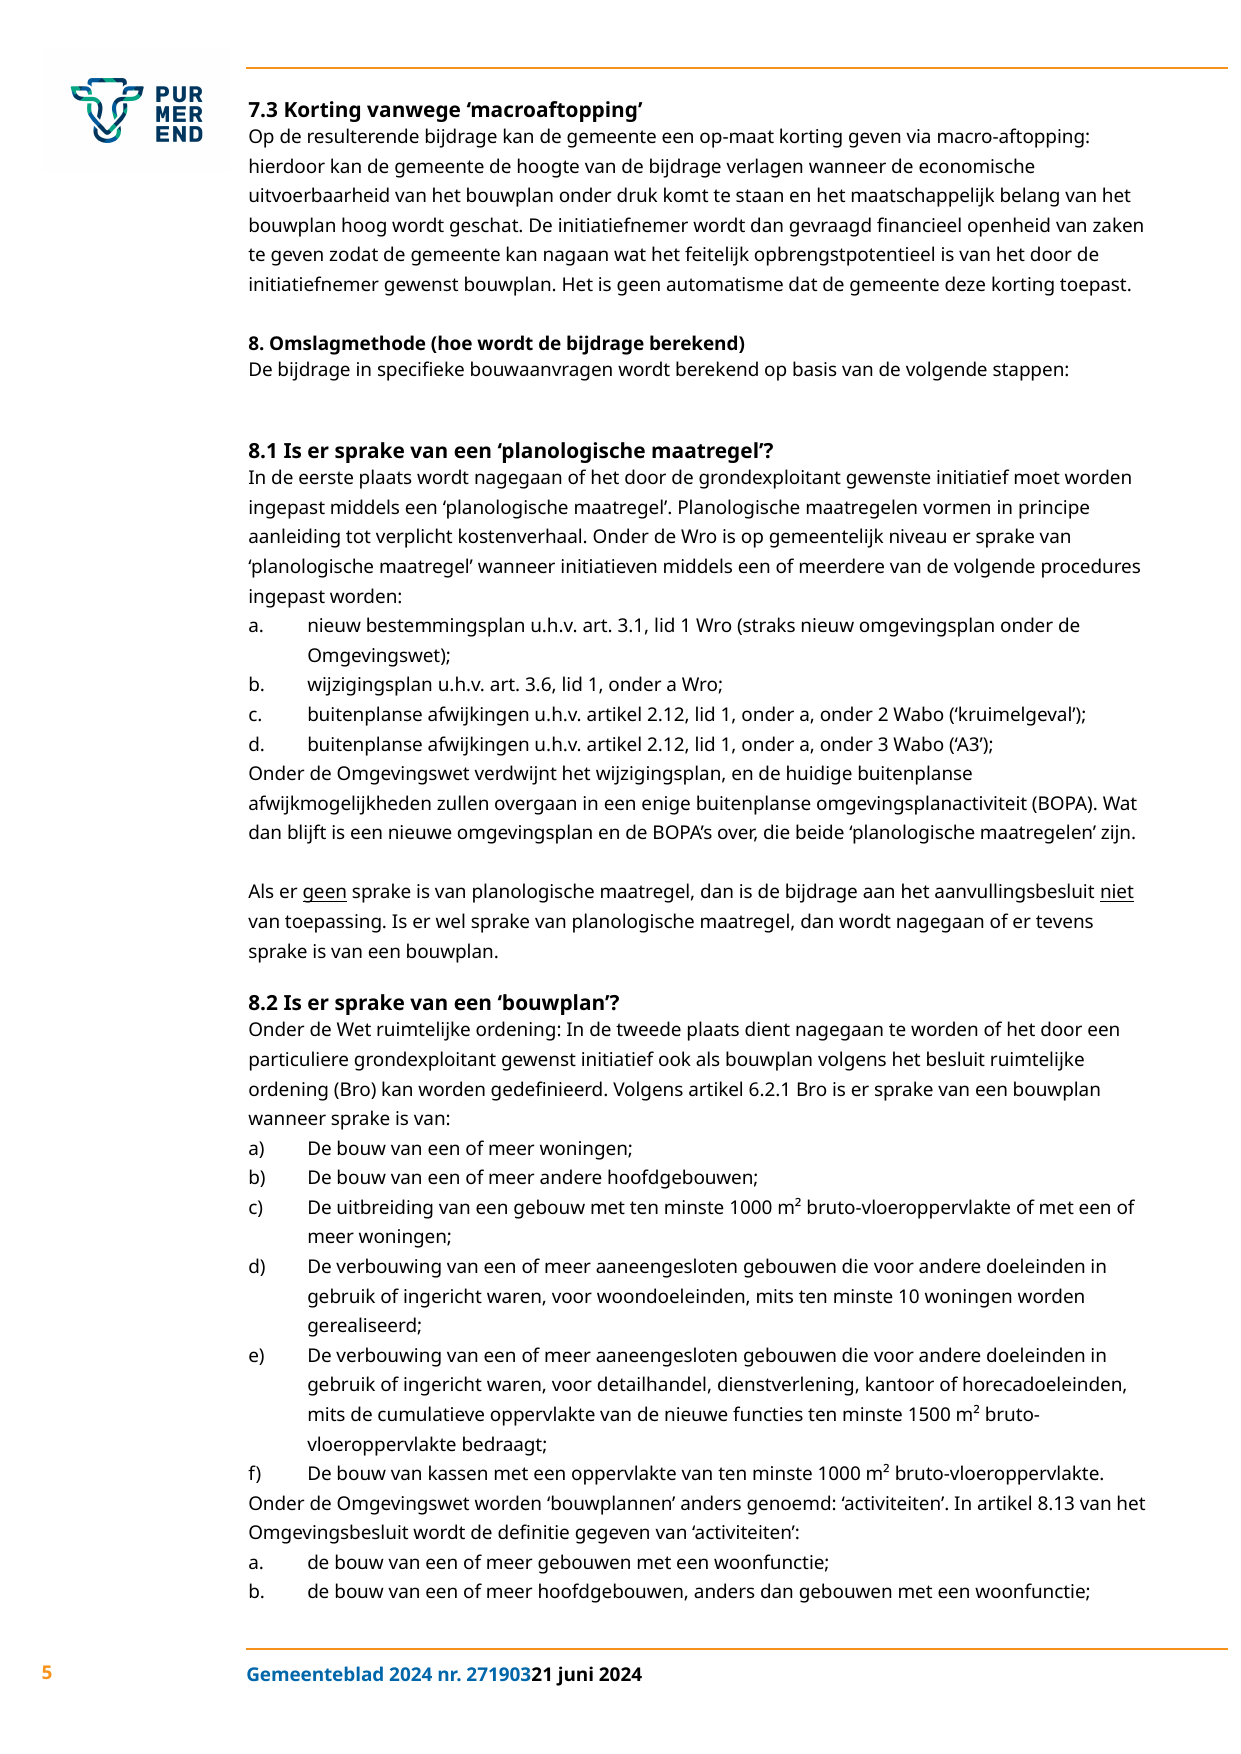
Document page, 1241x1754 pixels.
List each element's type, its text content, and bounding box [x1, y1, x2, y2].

list buitenplanse afwijkingen u.h.v. artikel 2.12, lid 1, onder a, onder 2 Wabo (‘kruimelgeval’); [248, 701, 1152, 727]
list de bouw van een of meer gebouwen met een woonfunctie; [248, 1549, 1152, 1575]
text De bijdrage in specifieke bouwaanvragen wordt berekend op basis van de volgende stappen: [248, 356, 1152, 382]
list buitenplanse afwijkingen u.h.v. artikel 2.12, lid 1, onder a, onder 3 Wabo (‘A3’); [248, 731, 1152, 756]
list De uitbreiding van een gebouw met ten minste 1000 m² bruto-vloeroppervlakte of met een of meer woningen; [248, 1194, 1152, 1249]
text Als er geen sprake is van planologische maatregel, dan is de bijdrage aan het aanvullingsbesluit niet van toepassing. Is er wel sprake van planologische maatregel, dan wordt nagegaan of er tevens sprake is van een bouwplan. [248, 879, 1152, 963]
text 8.2 Is er sprake van een ‘bouwplan’? [248, 988, 1152, 1017]
list De verbouwing van een of meer aaneengesloten gebouwen die voor andere doeleinden in gebruik of ingericht waren, voor detailhandel, dienstverlening, kantoor of horecadoeleinden, mits de cumulatieve oppervlakte van de nieuwe functies ten minste 1500 m² bruto-vloeroppervlakte bedraagt; [248, 1342, 1152, 1457]
list nieuw bestemmingsplan u.h.v. art. 3.1, lid 1 Wro (straks nieuw omgevingsplan onder de Omgevingswet); [248, 612, 1152, 668]
text Onder de Omgevingswet verdwijnt het wijzigingsplan, en de huidige buitenplanse afwijkmogelijkheden zullen overgaan in een enige buitenplanse omgevingsplanactiviteit (BOPA). Wat dan blijft is een nieuwe omgevingsplan en de BOPA’s over, die beide ‘planologische maatregelen’ zijn. [248, 760, 1152, 845]
text Onder de Wet ruimtelijke ordening: In de tweede plaats dient nagegaan te worden of het door een particuliere grondexploitant gewenst initiatief ook als bouwplan volgens het besluit ruimtelijke ordening (Bro) kan worden gedefinieerd. Volgens artikel 6.2.1 Bro is er sprake van een bouwplan wanneer sprake is van: [248, 1017, 1152, 1131]
list de bouw van een of meer hoofdgebouwen, anders dan gebouwen met een woonfunctie; [248, 1579, 1152, 1604]
text 8.1 Is er sprake van een ‘planologische maatregel’? [248, 436, 1152, 464]
text Onder de Omgevingswet worden ‘bouwplannen’ anders genoemd: ‘activiteiten’. In artikel 8.13 van het Omgevingsbesluit wordt de definitie gegeven van ‘activiteiten’: [248, 1490, 1152, 1545]
list wijzigingsplan u.h.v. art. 3.6, lid 1, onder a Wro; [248, 672, 1152, 697]
text Op de resulterende bijdrage kan de gemeente een op-maat korting geven via macro-aftopping: hierdoor kan de gemeente de hoogte van de bijdrage verlagen wanneer de economische uitvoerbaarheid van het bouwplan onder druk komt te staan en het maatschappelijk belang van het bouwplan hoog wordt geschat. De initiatiefnemer wordt dan gevraagd financieel openheid van zaken te geven zodat de gemeente kan nagaan wat het feitelijk opbrengstpotentieel is van het door de initiatiefnemer gewenst bouwplan. Het is geen automatisme dat de gemeente deze korting toepast. [248, 123, 1152, 297]
text 7.3 Korting vanwege ‘macroaftopping’ [248, 95, 1152, 123]
list De verbouwing van een of meer aaneengesloten gebouwen die voor andere doeleinden in gebruik of ingericht waren, voor woondoeleinden, mits ten minste 10 woningen worden gerealiseerd; [248, 1253, 1152, 1338]
picture [41, 47, 231, 172]
text 8. Omslagmethode (hoe wordt de bijdrage berekend) [248, 330, 1152, 356]
list De bouw van een of meer woningen; [248, 1135, 1152, 1161]
list De bouw van kassen met een oppervlakte van ten minste 1000 m² bruto-vloeroppervlakte. [248, 1460, 1152, 1486]
list De bouw van een of meer andere hoofdgebouwen; [248, 1164, 1152, 1190]
text In de eerste plaats wordt nagegaan of het door de grondexploitant gewenste initiatief moet worden ingepast middels een ‘planologische maatregel’. Planologische maatregelen vormen in principe aanleiding tot verplicht kostenverhaal. Onder de Wro is op gemeentelijk niveau er sprake van ‘planologische maatregel’ wanneer initiatieven middels een of meerdere van de volgende procedures ingepast worden: [248, 464, 1152, 608]
